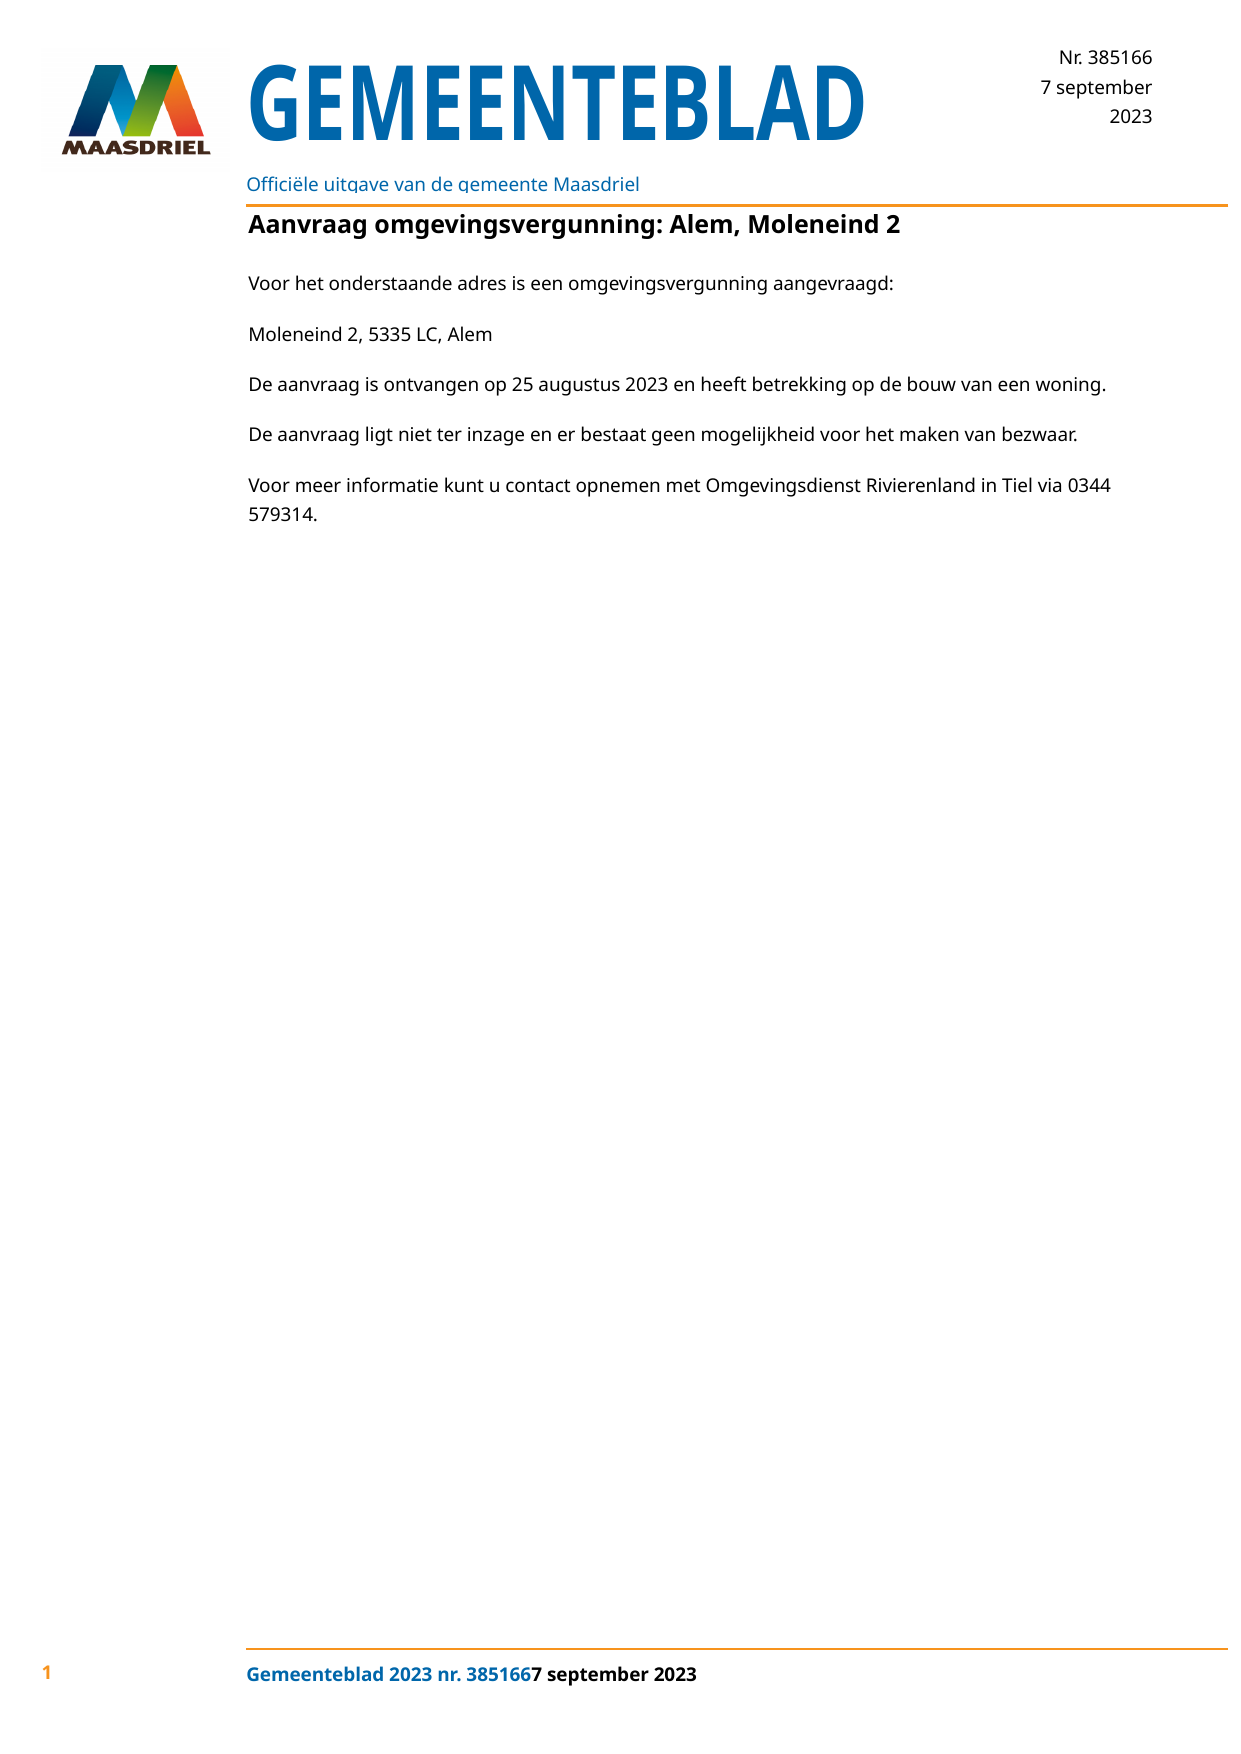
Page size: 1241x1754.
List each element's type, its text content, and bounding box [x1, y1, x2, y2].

text Voor meer informatie kunt u contact opnemen met Omgevingsdienst Rivierenland in Tiel via 0344 579314. [248, 472, 1152, 527]
text Voor het onderstaande adres is een omgevingsvergunning aangevraagd: [248, 270, 1152, 296]
text Aanvraag omgevingsvergunning: Alem, Moleneind 2 [248, 207, 1152, 241]
text De aanvraag ligt niet ter inzage en er bestaat geen mogelijkheid voor het maken van bezwaar. [248, 422, 1152, 447]
text Moleneind 2, 5335 LC, Alem [248, 321, 1152, 346]
text De aanvraag is ontvangen op 25 augustus 2023 en heeft betrekking op de bouw van een woning. [248, 371, 1152, 397]
picture [41, 47, 231, 172]
